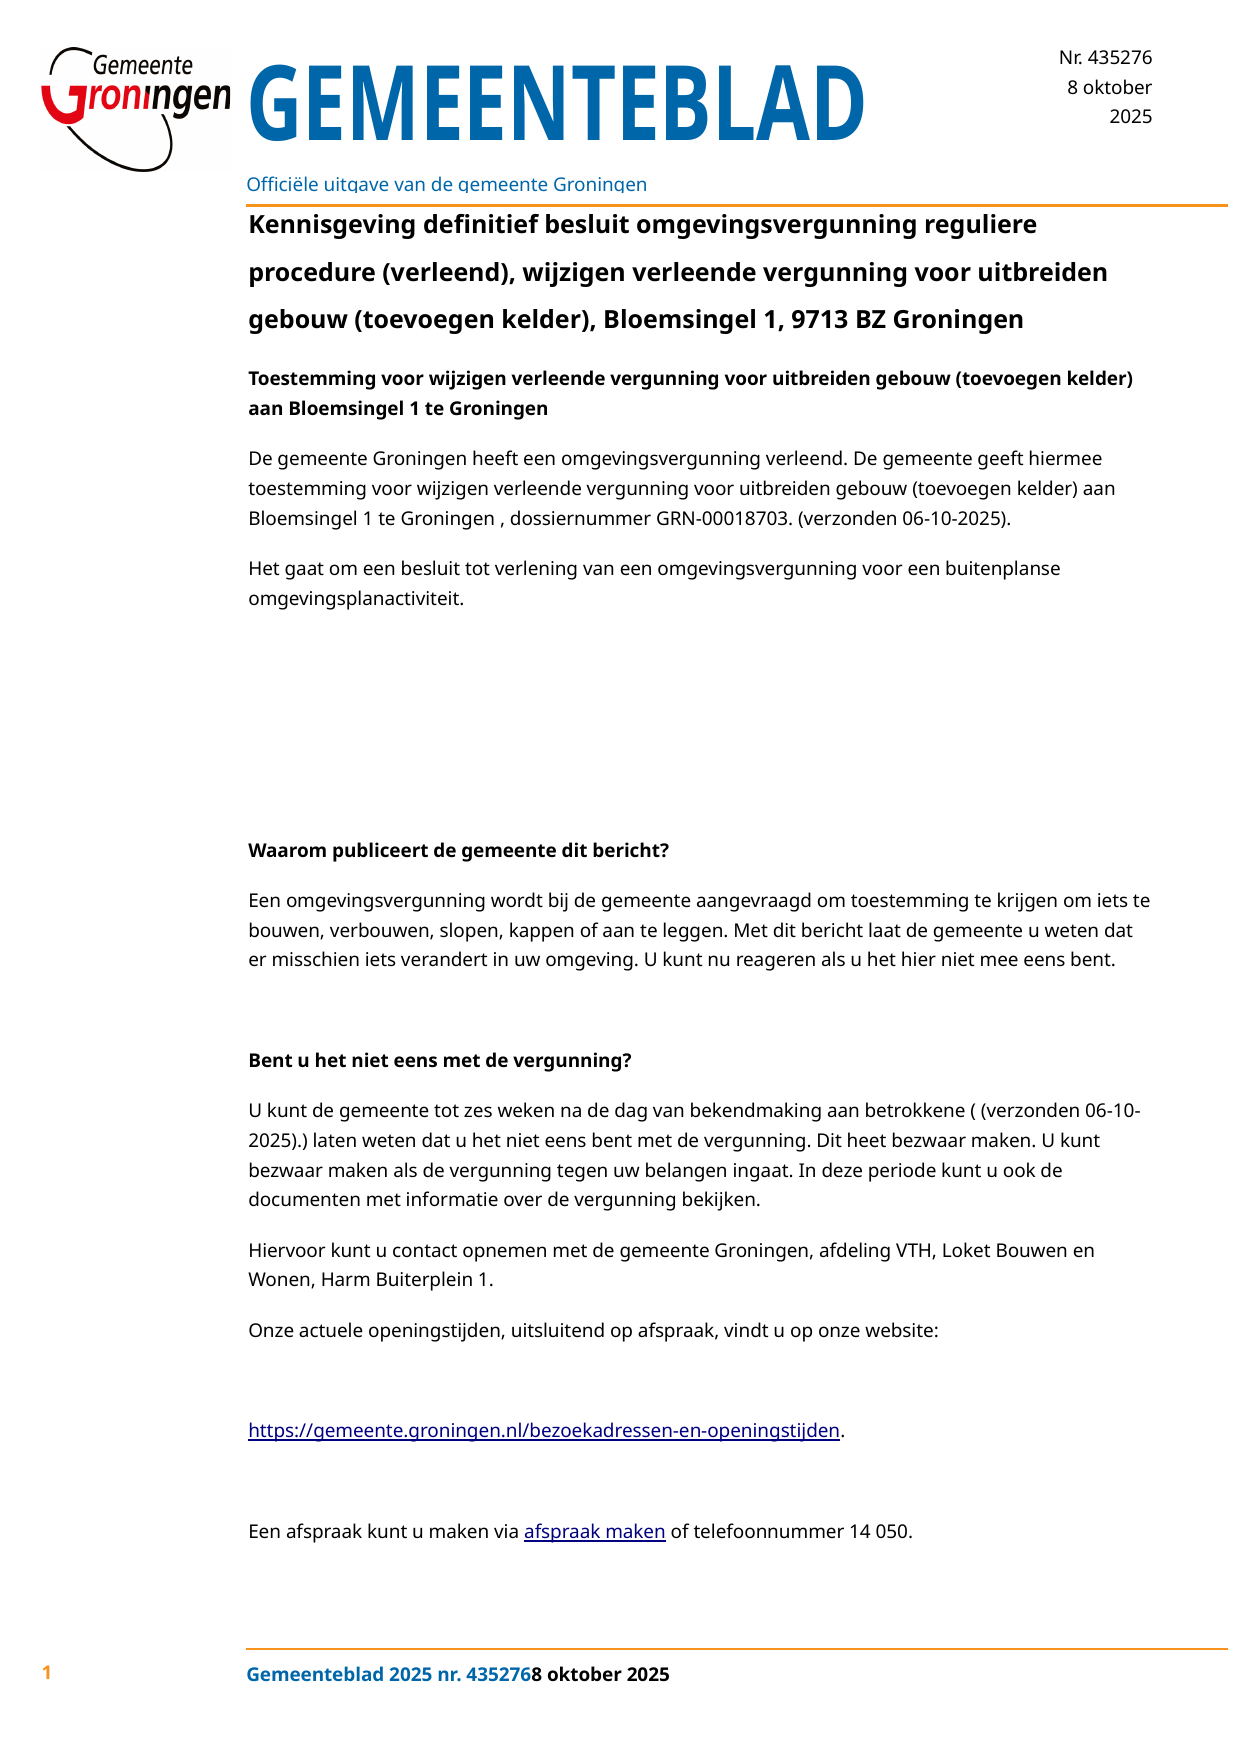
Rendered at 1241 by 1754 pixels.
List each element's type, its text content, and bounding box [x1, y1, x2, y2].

text https://gemeente.groningen.nl/bezoekadressen-en-openingstijden. [248, 1418, 1152, 1443]
text Onze actuele openingstijden, uitsluitend op afspraak, vindt u op onze website: [248, 1317, 1152, 1342]
text De gemeente Groningen heeft een omgevingsvergunning verleend. De gemeente geeft hiermee toestemming voor wijzigen verleende vergunning voor uitbreiden gebouw (toevoegen kelder) aan Bloemsingel 1 te Groningen , dossiernummer GRN-00018703. (verzonden 06-10-2025). [248, 446, 1152, 530]
text Hiervoor kunt u contact opnemen met de gemeente Groningen, afdeling VTH, Loket Bouwen en Wonen, Harm Buiterplein 1. [248, 1237, 1152, 1292]
text Kennisgeving definitief besluit omgevingsvergunning reguliere procedure (verleend), wijzigen verleende vergunning voor uitbreiden gebouw (toevoegen kelder), Bloemsingel 1, 9713 BZ Groningen [248, 207, 1152, 336]
text Toestemming voor wijzigen verleende vergunning voor uitbreiden gebouw (toevoegen kelder) aan Bloemsingel 1 te Groningen [248, 366, 1152, 421]
picture [41, 47, 231, 172]
text Waarom publiceert de gemeente dit bericht? [248, 837, 1152, 862]
text Bent u het niet eens met de vergunning? [248, 1047, 1152, 1073]
text Een omgevingsvergunning wordt bij de gemeente aangevraagd om toestemming te krijgen om iets te bouwen, verbouwen, slopen, kappen of aan te leggen. Met dit bericht laat de gemeente u weten dat er misschien iets verandert in uw omgeving. U kunt nu reageren als u het hier niet mee eens bent. [248, 887, 1152, 972]
text Het gaat om een besluit tot verlening van een omgevingsvergunning voor een buitenplanse omgevingsplanactiviteit. [248, 555, 1152, 610]
text U kunt de gemeente tot zes weken na de dag van bekendmaking aan betrokkene ( (verzonden 06-10-2025).) laten weten dat u het niet eens bent met de vergunning. Dit heet bezwaar maken. U kunt bezwaar maken als de vergunning tegen uw belangen ingaat. In deze periode kunt u ook de documenten met informatie over de vergunning bekijken. [248, 1098, 1152, 1212]
text Een afspraak kunt u maken via afspraak maken of telefoonnummer 14 050. [248, 1518, 1152, 1544]
